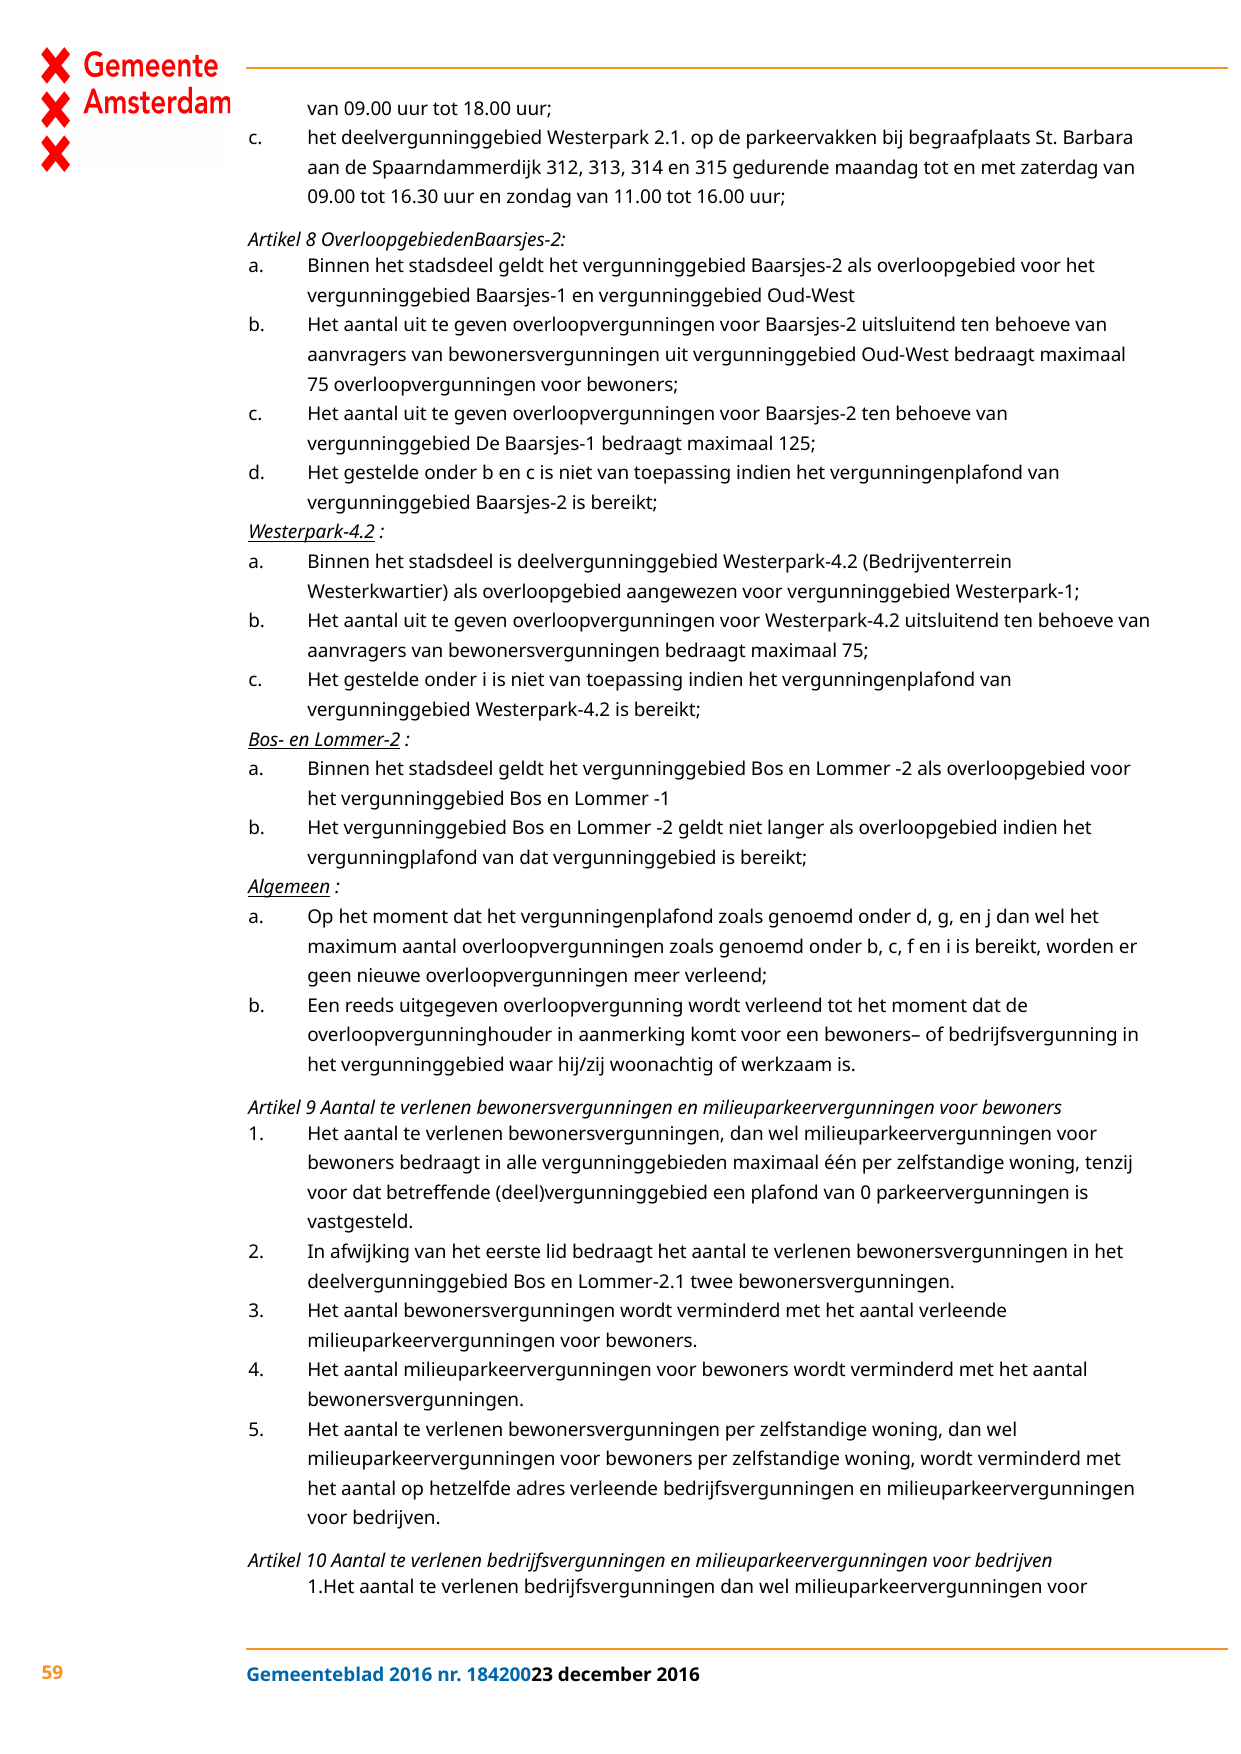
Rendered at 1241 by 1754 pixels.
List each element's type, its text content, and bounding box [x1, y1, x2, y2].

text Artikel 10 Aantal te verlenen bedrijfsvergunningen en milieuparkeervergunningen voor bedrijven [248, 1548, 1152, 1573]
text Bos- en Lommer-2 : [248, 726, 1152, 751]
list Het gestelde onder i is niet van toepassing indien het vergunningenplafond van vergunninggebied Westerpark-4.2 is bereikt; [248, 667, 1152, 722]
list In afwijking van het eerste lid bedraagt het aantal te verlenen bewonersvergunningen in het deelvergunninggebied Bos en Lommer-2.1 twee bewonersvergunningen. [248, 1238, 1152, 1294]
text Artikel 8 OverloopgebiedenBaarsjes-2: [248, 227, 1152, 252]
list het deelvergunninggebied Westerpark 2.1. op de parkeervakken bij begraafplaats St. Barbara aan de Spaarndammerdijk 312, 313, 314 en 315 gedurende maandag tot en met zaterdag van 09.00 tot 16.30 uur en zondag van 11.00 tot 16.00 uur; [248, 124, 1152, 209]
text Algemeen : [248, 874, 1152, 899]
text Westerpark-4.2 : [248, 519, 1152, 544]
list Het aantal te verlenen bewonersvergunningen, dan wel milieuparkeervergunningen voor bewoners bedraagt in alle vergunninggebieden maximaal één per zelfstandige woning, tenzij voor dat betreffende (deel)vergunninggebied een plafond van 0 parkeervergunningen is vastgesteld. [248, 1120, 1152, 1234]
list Een reeds uitgegeven overloopvergunning wordt verleend tot het moment dat de overloopvergunninghouder in aanmerking komt voor een bewoners– of bedrijfsvergunning in het vergunninggebied waar hij/zij woonachtig of werkzaam is. [248, 992, 1152, 1077]
list Het aantal te verlenen bewonersvergunningen per zelfstandige woning, dan wel milieuparkeervergunningen voor bewoners per zelfstandige woning, wordt verminderd met het aantal op hetzelfde adres verleende bedrijfsvergunningen en milieuparkeervergunningen voor bedrijven. [248, 1416, 1152, 1530]
list 1.Het aantal te verlenen bedrijfsvergunningen dan wel milieuparkeervergunningen voor [248, 1573, 1152, 1599]
list Op het moment dat het vergunningenplafond zoals genoemd onder d, g, en j dan wel het maximum aantal overloopvergunningen zoals genoemd onder b, c, f en i is bereikt, worden er geen nieuwe overloopvergunningen meer verleend; [248, 903, 1152, 988]
list Het aantal uit te geven overloopvergunningen voor Baarsjes-2 ten behoeve van vergunninggebied De Baarsjes-1 bedraagt maximaal 125; [248, 400, 1152, 456]
list Binnen het stadsdeel geldt het vergunninggebied Baarsjes-2 als overloopgebied voor het vergunninggebied Baarsjes-1 en vergunninggebied Oud-West [248, 252, 1152, 308]
list van 09.00 uur tot 18.00 uur; [248, 95, 1152, 121]
list Het aantal uit te geven overloopvergunningen voor Baarsjes-2 uitsluitend ten behoeve van aanvragers van bewonersvergunningen uit vergunninggebied Oud-West bedraagt maximaal 75 overloopvergunningen voor bewoners; [248, 312, 1152, 396]
picture [41, 47, 231, 172]
list Binnen het stadsdeel geldt het vergunninggebied Bos en Lommer -2 als overloopgebied voor het vergunninggebied Bos en Lommer -1 [248, 755, 1152, 811]
list Het vergunninggebied Bos en Lommer -2 geldt niet langer als overloopgebied indien het vergunningplafond van dat vergunninggebied is bereikt; [248, 814, 1152, 870]
list Het aantal milieuparkeervergunningen voor bewoners wordt verminderd met het aantal bewonersvergunningen. [248, 1357, 1152, 1412]
list Binnen het stadsdeel is deelvergunninggebied Westerpark-4.2 (Bedrijventerrein Westerkwartier) als overloopgebied aangewezen voor vergunninggebied Westerpark-1; [248, 548, 1152, 603]
text Artikel 9 Aantal te verlenen bewonersvergunningen en milieuparkeervergunningen voor bewoners [248, 1094, 1152, 1120]
list Het aantal uit te geven overloopvergunningen voor Westerpark-4.2 uitsluitend ten behoeve van aanvragers van bewonersvergunningen bedraagt maximaal 75; [248, 607, 1152, 663]
list Het aantal bewonersvergunningen wordt verminderd met het aantal verleende milieuparkeervergunningen voor bewoners. [248, 1297, 1152, 1353]
list Het gestelde onder b en c is niet van toepassing indien het vergunningenplafond van vergunninggebied Baarsjes-2 is bereikt; [248, 459, 1152, 515]
